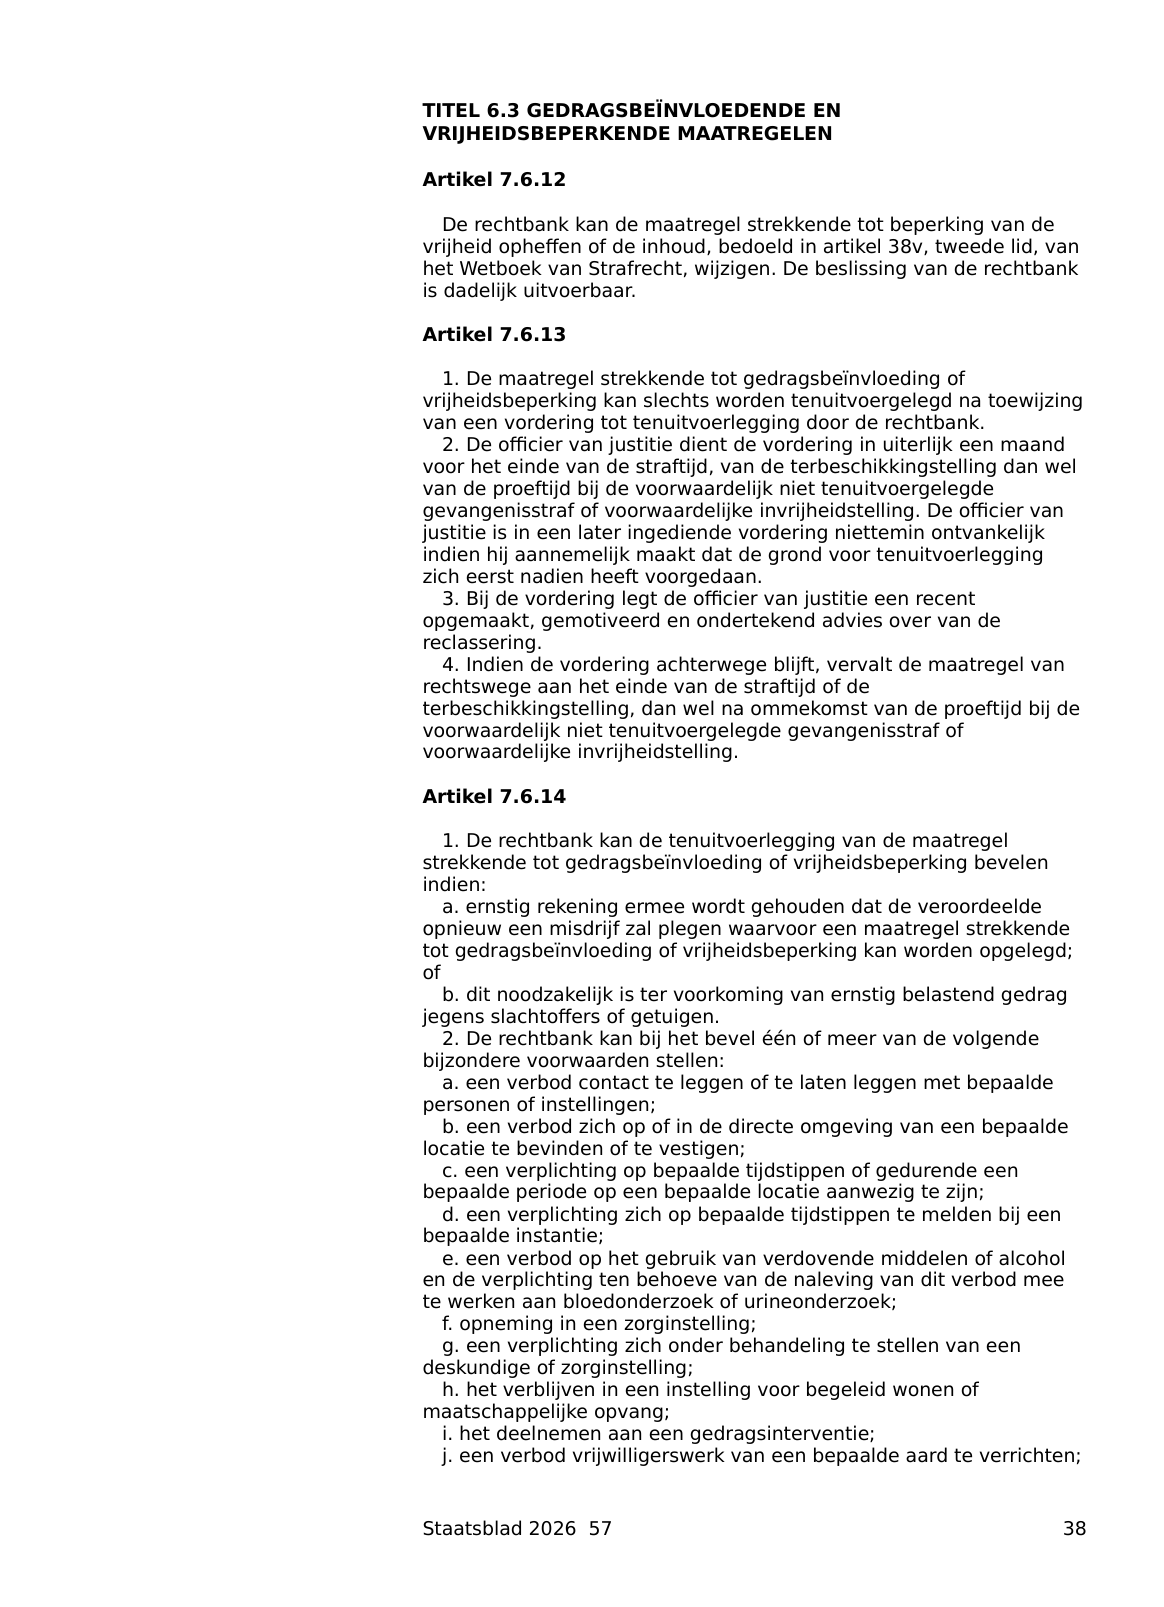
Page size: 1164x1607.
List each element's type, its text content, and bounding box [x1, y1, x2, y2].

text j. een verbod vrijwilligerswerk van een bepaalde aard te verrichten; [422, 1445, 1087, 1467]
text b. een verbod zich op of in de directe omgeving van een bepaalde locatie te bevinden of te vestigen; [422, 1116, 1087, 1159]
subtitle Artikel 7.6.12 [422, 169, 1087, 191]
text f. opneming in een zorginstelling; [422, 1313, 1087, 1335]
text 1. De rechtbank kan de tenuitvoerlegging van de maatregel strekkende tot gedragsbeïnvloeding of vrijheidsbeperking bevelen indien: [422, 830, 1087, 896]
subtitle Artikel 7.6.14 [422, 786, 1087, 808]
text i. het deelnemen aan een gedragsinterventie; [422, 1423, 1087, 1445]
subtitle TITEL 6.3 GEDRAGSBEÏNVLOEDENDE EN VRIJHEIDSBEPERKENDE MAATREGELEN [422, 100, 1087, 144]
text e. een verbod op het gebruik van verdovende middelen of alcohol en de verplichting ten behoeve van de naleving van dit verbod mee te werken aan bloedonderzoek of urineonderzoek; [422, 1247, 1087, 1313]
text a. ernstig rekening ermee wordt gehouden dat de veroordeelde opnieuw een misdrijf zal plegen waarvoor een maatregel strekkende tot gedragsbeïnvloeding of vrijheidsbeperking kan worden opgelegd; of [422, 896, 1087, 984]
text De rechtbank kan de maatregel strekkende tot beperking van de vrijheid opheffen of de inhoud, bedoeld in artikel 38v, tweede lid, van het Wetboek van Strafrecht, wijzigen. De beslissing van de rechtbank is dadelijk uitvoerbaar. [422, 213, 1087, 301]
text 3. Bij de vordering legt de officier van justitie een recent opgemaakt, gemotiveerd en ondertekend advies over van de reclassering. [422, 588, 1087, 653]
text b. dit noodzakelijk is ter voorkoming van ernstig belastend gedrag jegens slachtoffers of getuigen. [422, 984, 1087, 1028]
text 2. De officier van justitie dient de vordering in uiterlijk een maand voor het einde van de straftijd, van de terbeschikkingstelling dan wel van de proeftijd bij de voorwaardelijk niet tenuitvoergelegde gevangenisstraf of voorwaardelijke invrijheidstelling. De officier van justitie is in een later ingediende vordering niettemin ontvankelijk indien hij aannemelijk maakt dat de grond voor tenuitvoerlegging zich eerst nadien heeft voorgedaan. [422, 434, 1087, 588]
text 2. De rechtbank kan bij het bevel één of meer van de volgende bijzondere voorwaarden stellen: [422, 1028, 1087, 1072]
text 1. De maatregel strekkende tot gedragsbeïnvloeding of vrijheidsbeperking kan slechts worden tenuitvoergelegd na toewijzing van een vordering tot tenuitvoerlegging door de rechtbank. [422, 368, 1087, 434]
text d. een verplichting zich op bepaalde tijdstippen te melden bij een bepaalde instantie; [422, 1203, 1087, 1247]
text 4. Indien de vordering achterwege blijft, vervalt de maatregel van rechtswege aan het einde van de straftijd of de terbeschikkingstelling, dan wel na ommekomst van de proeftijd bij de voorwaardelijk niet tenuitvoergelegde gevangenisstraf of voorwaardelijke invrijheidstelling. [422, 653, 1087, 763]
subtitle Artikel 7.6.13 [422, 324, 1087, 346]
text a. een verbod contact te leggen of te laten leggen met bepaalde personen of instellingen; [422, 1072, 1087, 1116]
text c. een verplichting op bepaalde tijdstippen of gedurende een bepaalde periode op een bepaalde locatie aanwezig te zijn; [422, 1159, 1087, 1203]
text g. een verplichting zich onder behandeling te stellen van een deskundige of zorginstelling; [422, 1335, 1087, 1379]
text h. het verblijven in een instelling voor begeleid wonen of maatschappelijke opvang; [422, 1379, 1087, 1423]
